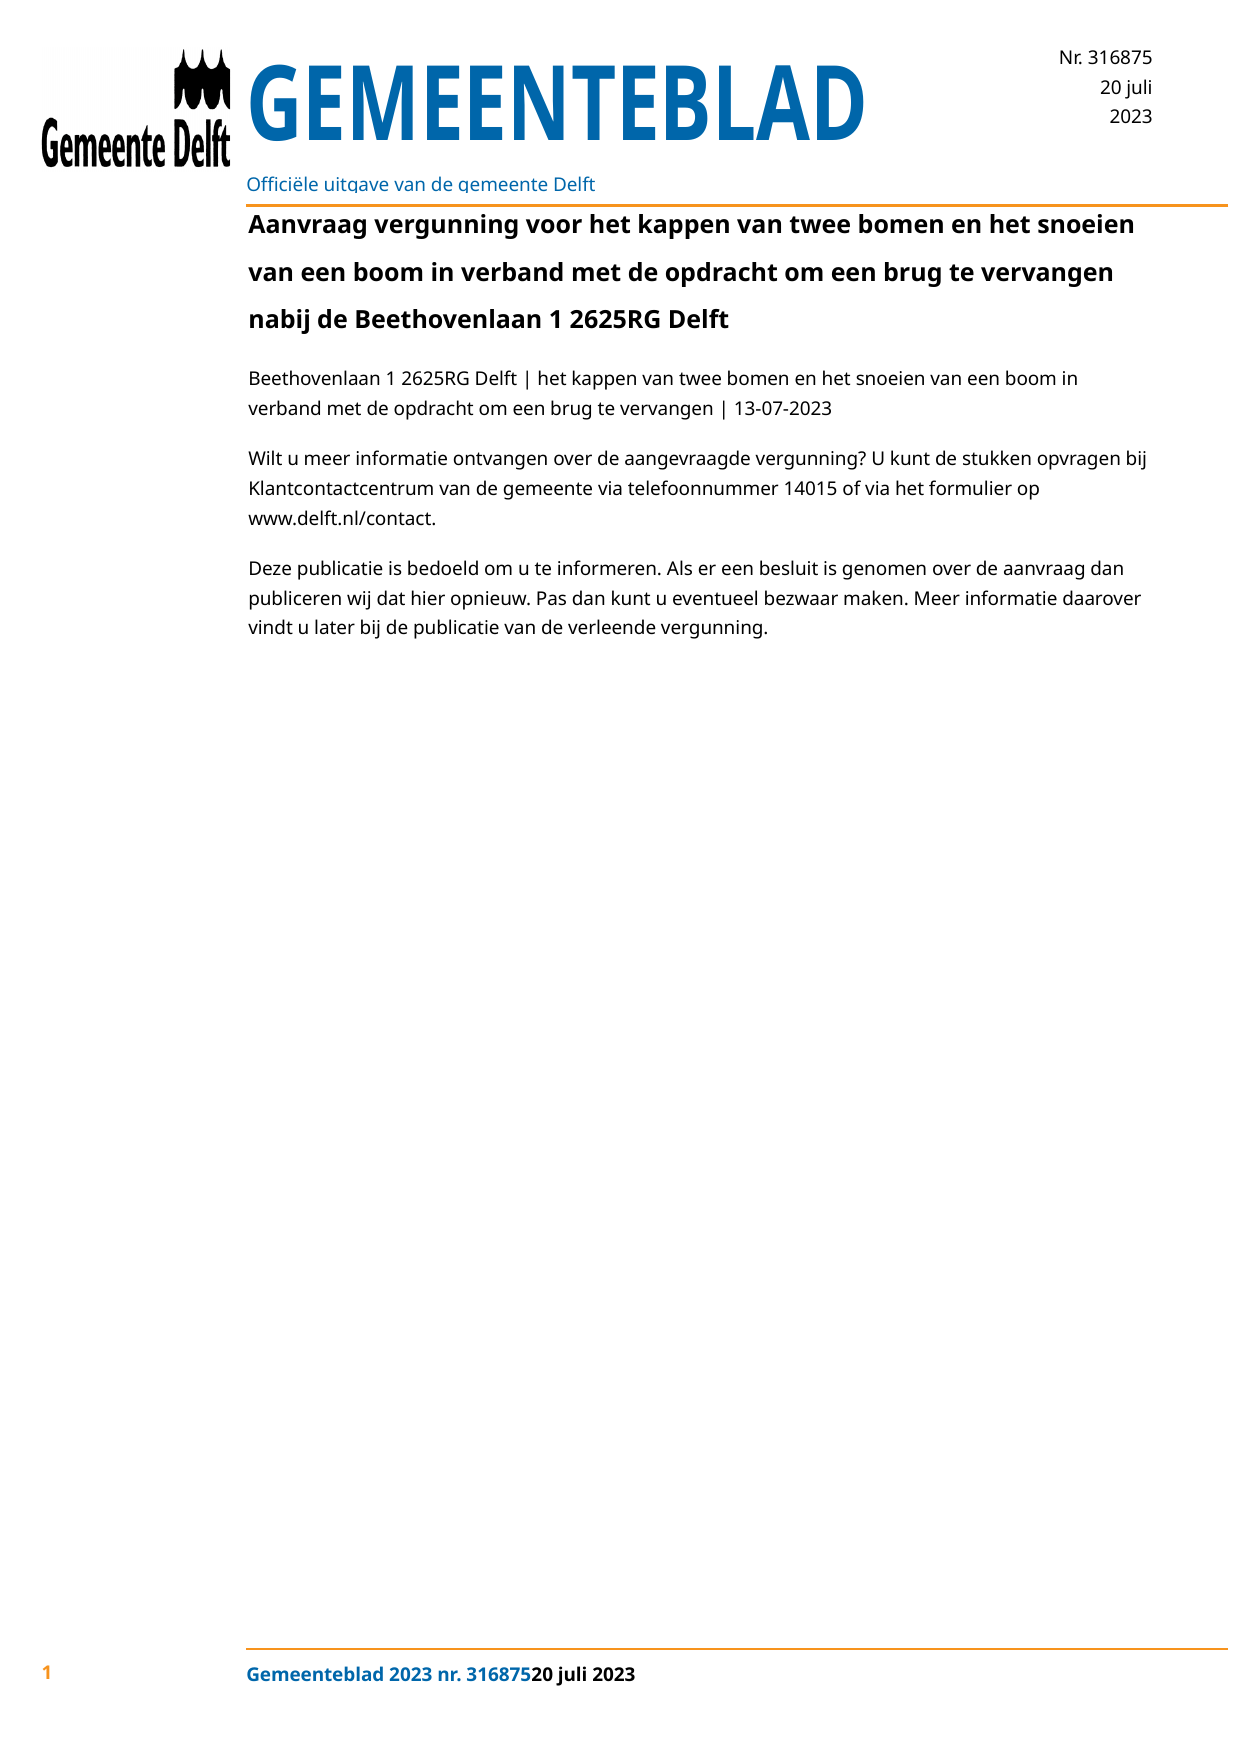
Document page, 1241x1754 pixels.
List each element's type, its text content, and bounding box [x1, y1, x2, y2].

picture [41, 47, 231, 172]
text Deze publicatie is bedoeld om u te informeren. Als er een besluit is genomen over de aanvraag dan publiceren wij dat hier opnieuw. Pas dan kunt u eventueel bezwaar maken. Meer informatie daarover vindt u later bij de publicatie van de verleende vergunning. [248, 555, 1152, 640]
text Wilt u meer informatie ontvangen over de aangevraagde vergunning? U kunt de stukken opvragen bij Klantcontactcentrum van de gemeente via telefoonnummer 14015 of via het formulier op www.delft.nl/contact. [248, 446, 1152, 530]
text Aanvraag vergunning voor het kappen van twee bomen en het snoeien van een boom in verband met de opdracht om een brug te vervangen nabij de Beethovenlaan 1 2625RG Delft [248, 207, 1152, 336]
text Beethovenlaan 1 2625RG Delft | het kappen van twee bomen en het snoeien van een boom in verband met de opdracht om een brug te vervangen | 13-07-2023 [248, 366, 1152, 421]
